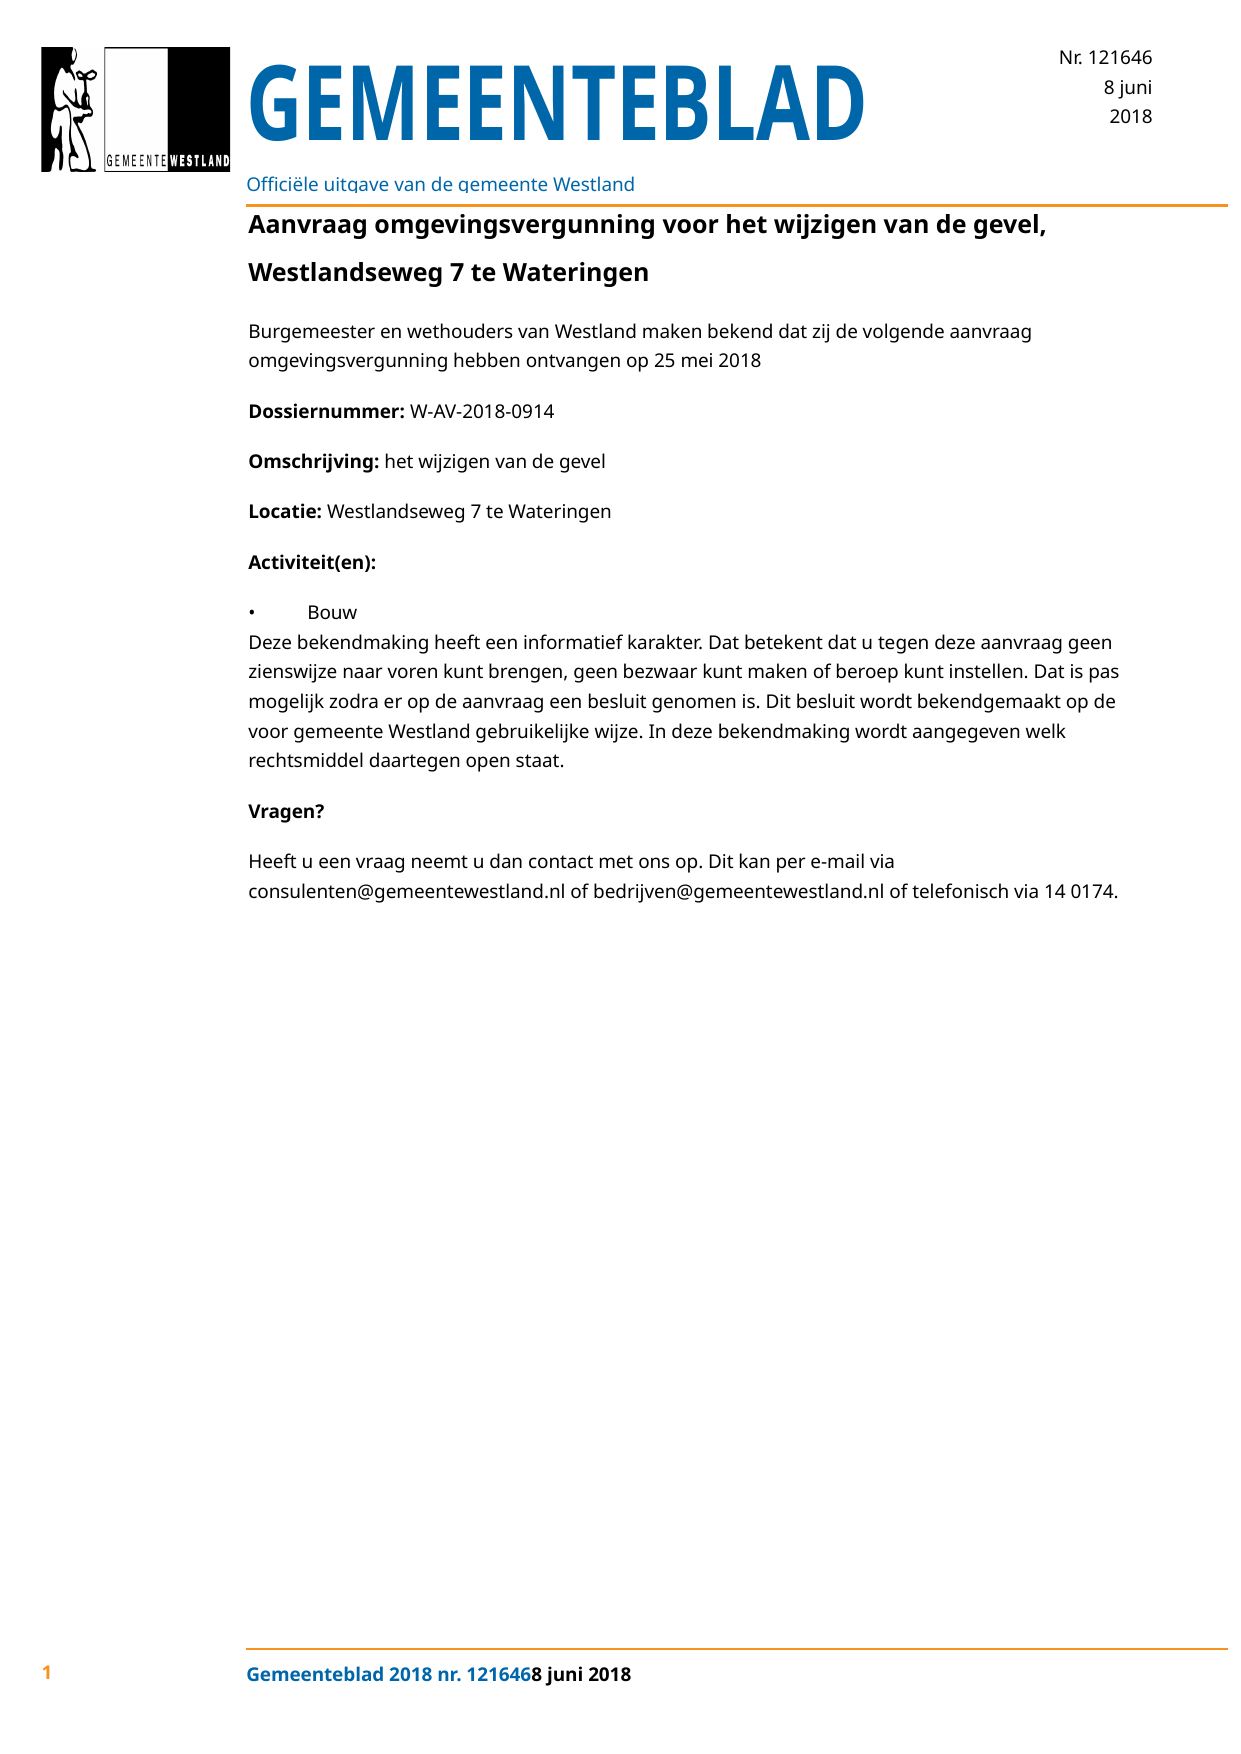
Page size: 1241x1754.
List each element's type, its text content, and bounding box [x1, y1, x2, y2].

text Aanvraag omgevingsvergunning voor het wijzigen van de gevel, Westlandseweg 7 te Wateringen [248, 207, 1152, 288]
picture [41, 47, 231, 172]
text Heeft u een vraag neemt u dan contact met ons op. Dit kan per e-mail via consulenten@gemeentewestland.nl of bedrijven@gemeentewestland.nl of telefonisch via 14 0174. [248, 848, 1152, 904]
text Locatie: Westlandseweg 7 te Wateringen [248, 499, 1152, 524]
text Vragen? [248, 798, 1152, 824]
text Deze bekendmaking heeft een informatief karakter. Dat betekent dat u tegen deze aanvraag geen zienswijze naar voren kunt brengen, geen bezwaar kunt maken of beroep kunt instellen. Dat is pas mogelijk zodra er op de aanvraag een besluit genomen is. Dit besluit wordt bekendgemaakt op de voor gemeente Westland gebruikelijke wijze. In deze bekendmaking wordt aangegeven welk rechtsmiddel daartegen open staat. [248, 629, 1152, 773]
list Bouw [248, 599, 1152, 625]
text Burgemeester en wethouders van Westland maken bekend dat zij de volgende aanvraag omgevingsvergunning hebben ontvangen op 25 mei 2018 [248, 318, 1152, 373]
text Dossiernummer: W-AV-2018-0914 [248, 398, 1152, 424]
text Activiteit(en): [248, 549, 1152, 575]
text Omschrijving: het wijzigen van de gevel [248, 448, 1152, 474]
